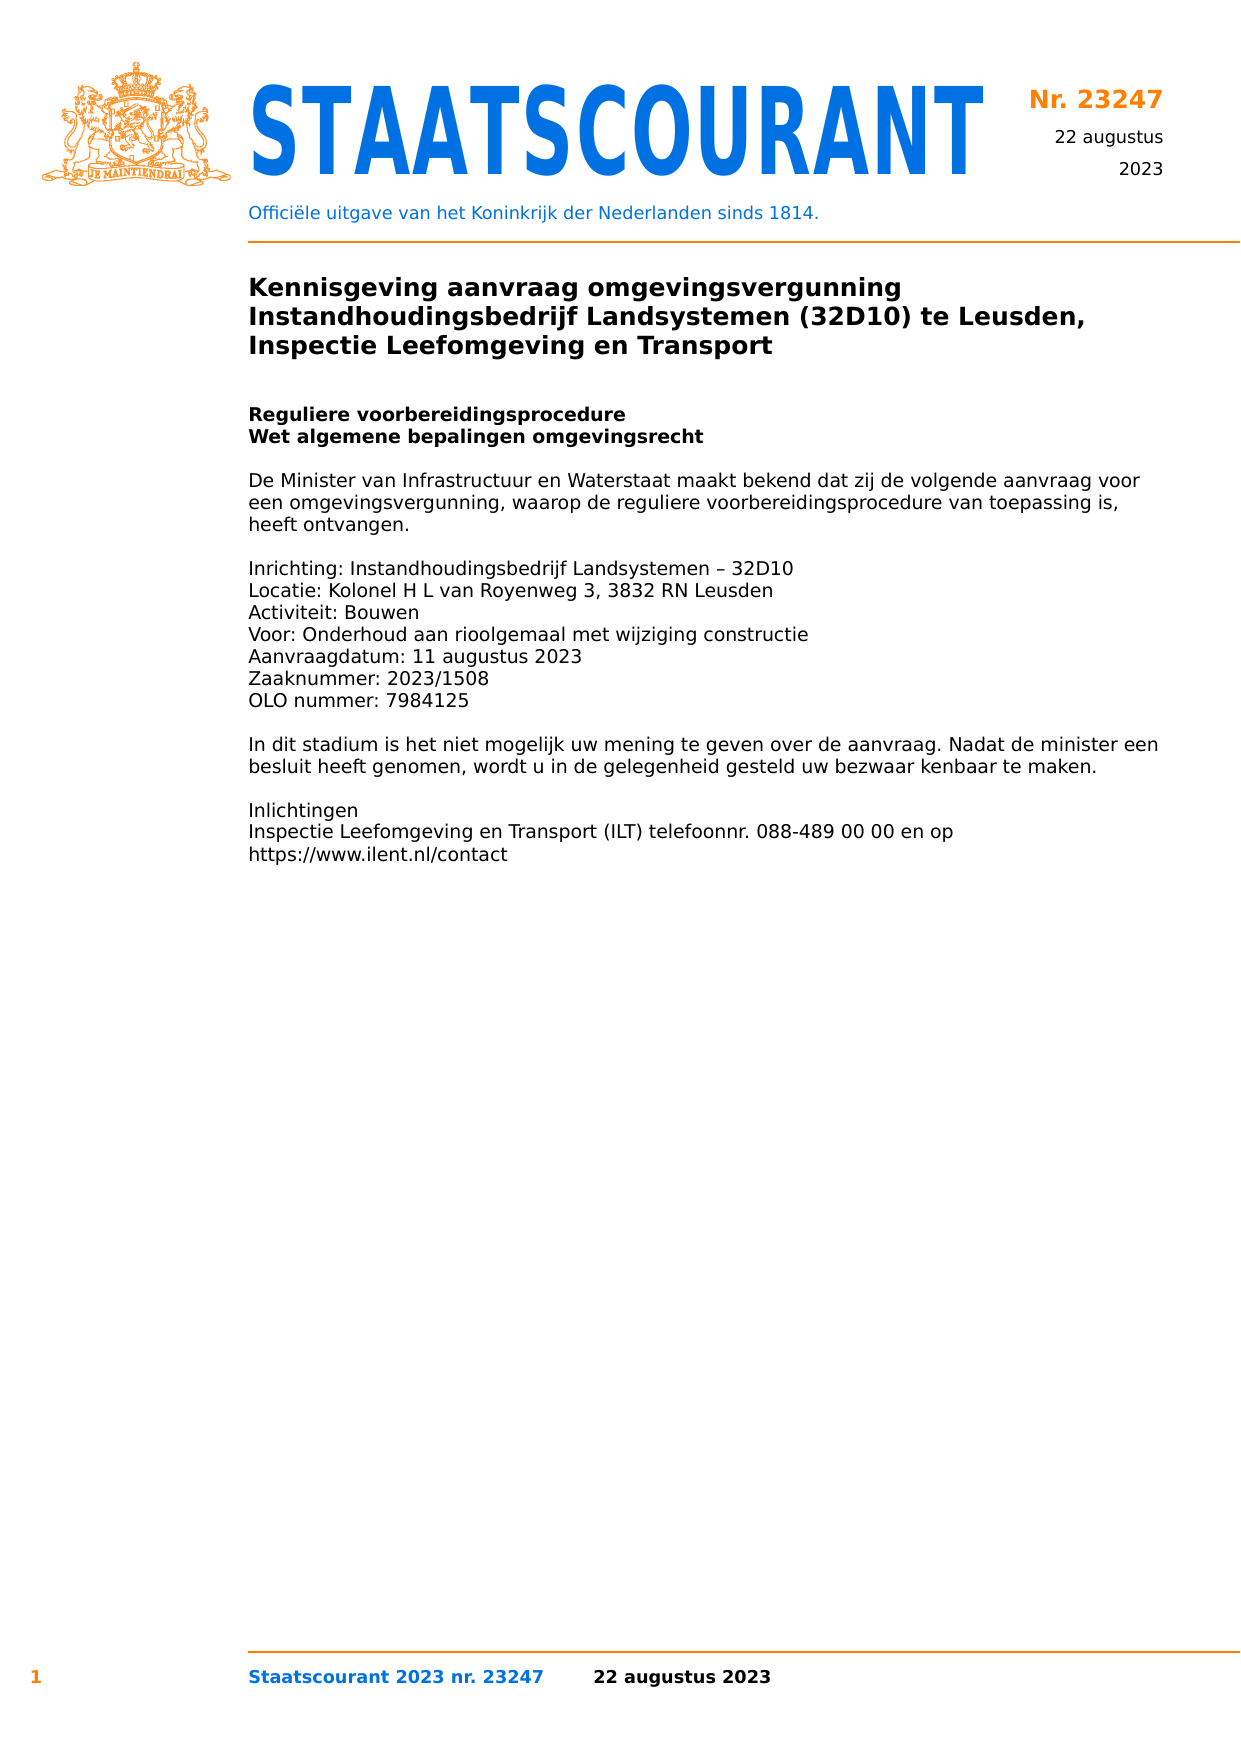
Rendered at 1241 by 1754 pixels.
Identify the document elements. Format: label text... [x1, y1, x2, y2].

table_header Nr. 23247 [998, 62, 1240, 121]
text Inlichtingen [248, 799, 1163, 821]
text OLO nummer: 7984125 [248, 690, 1163, 712]
picture [41, 62, 231, 186]
table_cell 22 augustus [998, 121, 1240, 153]
table_header STAATSCOURANT [248, 62, 998, 203]
table_cell 2023 [998, 153, 1240, 203]
text Aanvraagdatum: 11 augustus 2023 [248, 646, 1163, 668]
text Activiteit: Bouwen [248, 602, 1163, 624]
table_cell Officiële uitgave van het Koninkrijk der Nederlanden sinds 1814. [248, 203, 1240, 241]
text Voor: Onderhoud aan rioolgemaal met wijziging constructie [248, 624, 1163, 646]
text Wet algemene bepalingen omgevingsrecht [248, 426, 1163, 448]
text Inspectie Leefomgeving en Transport (ILT) telefoonnr. 088-489 00 00 en op https://www.ilent.nl/contact [248, 821, 1163, 865]
text Locatie: Kolonel H L van Royenweg 3, 3832 RN Leusden [248, 580, 1163, 602]
table_header [25, 62, 248, 241]
text Reguliere voorbereidingsprocedure [248, 404, 1163, 426]
text In dit stadium is het niet mogelijk uw mening te geven over de aanvraag. Nadat de minister een besluit heeft genomen, wordt u in de gelegenheid gesteld uw bezwaar kenbaar te maken. [248, 734, 1163, 778]
text Zaaknummer: 2023/1508 [248, 668, 1163, 690]
subtitle Kennisgeving aanvraag omgevingsvergunning Instandhoudingsbedrijf Landsystemen (32D10) te Leusden, Inspectie Leefomgeving en Transport [248, 273, 1163, 361]
text De Minister van Infrastructuur en Waterstaat maakt bekend dat zij de volgende aanvraag voor een omgevingsvergunning, waarop de reguliere voorbereidingsprocedure van toepassing is, heeft ontvangen. [248, 470, 1163, 536]
text Inrichting: Instandhoudingsbedrijf Landsystemen – 32D10 [248, 558, 1163, 580]
